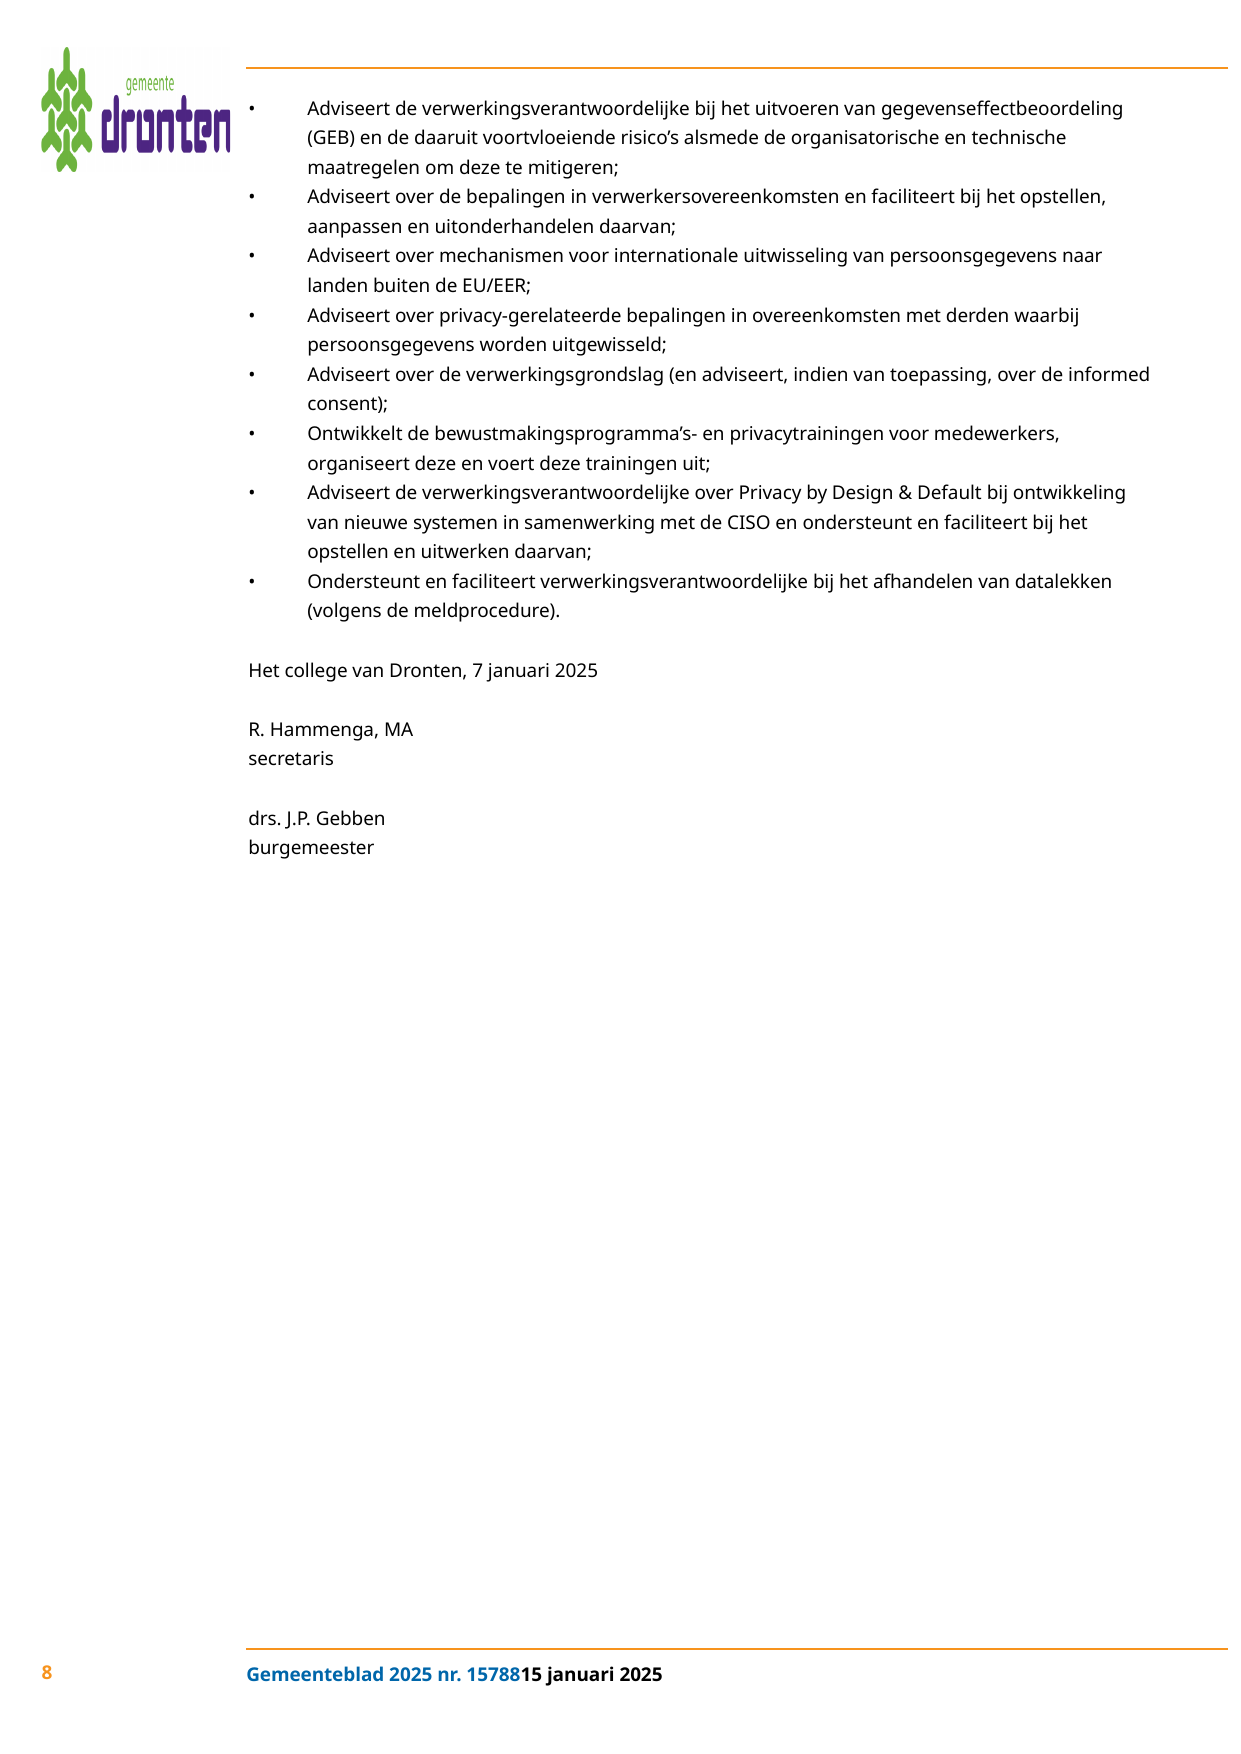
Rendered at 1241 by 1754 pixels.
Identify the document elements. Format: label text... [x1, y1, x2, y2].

text burgemeester [248, 834, 1152, 860]
list Adviseert over de bepalingen in verwerkersovereenkomsten en faciliteert bij het opstellen, aanpassen en uitonderhandelen daarvan; [248, 183, 1152, 239]
list Adviseert over de verwerkingsgrondslag (en adviseert, indien van toepassing, over de informed consent); [248, 361, 1152, 416]
list Ontwikkelt de bewustmakingsprogramma’s- en privacytrainingen voor medewerkers, organiseert deze en voert deze trainingen uit; [248, 420, 1152, 476]
list Adviseert de verwerkingsverantwoordelijke bij het uitvoeren van gegevenseffectbeoordeling (GEB) en de daaruit voortvloeiende risico’s alsmede de organisatorische en technische maatregelen om deze te mitigeren; [248, 95, 1152, 180]
list Adviseert over mechanismen voor internationale uitwisseling van persoonsgegevens naar landen buiten de EU/EER; [248, 243, 1152, 298]
text R. Hammenga, MA [248, 716, 1152, 742]
text secretaris [248, 746, 1152, 771]
picture [41, 47, 231, 172]
list Adviseert de verwerkingsverantwoordelijke over Privacy by Design & Default bij ontwikkeling van nieuwe systemen in samenwerking met de CISO en ondersteunt en faciliteert bij het opstellen en uitwerken daarvan; [248, 479, 1152, 564]
list Adviseert over privacy-gerelateerde bepalingen in overeenkomsten met derden waarbij persoonsgegevens worden uitgewisseld; [248, 302, 1152, 357]
text Het college van Dronten, 7 januari 2025 [248, 657, 1152, 683]
text drs. J.P. Gebben [248, 805, 1152, 831]
list Ondersteunt en faciliteert verwerkingsverantwoordelijke bij het afhandelen van datalekken (volgens de meldprocedure). [248, 568, 1152, 623]
